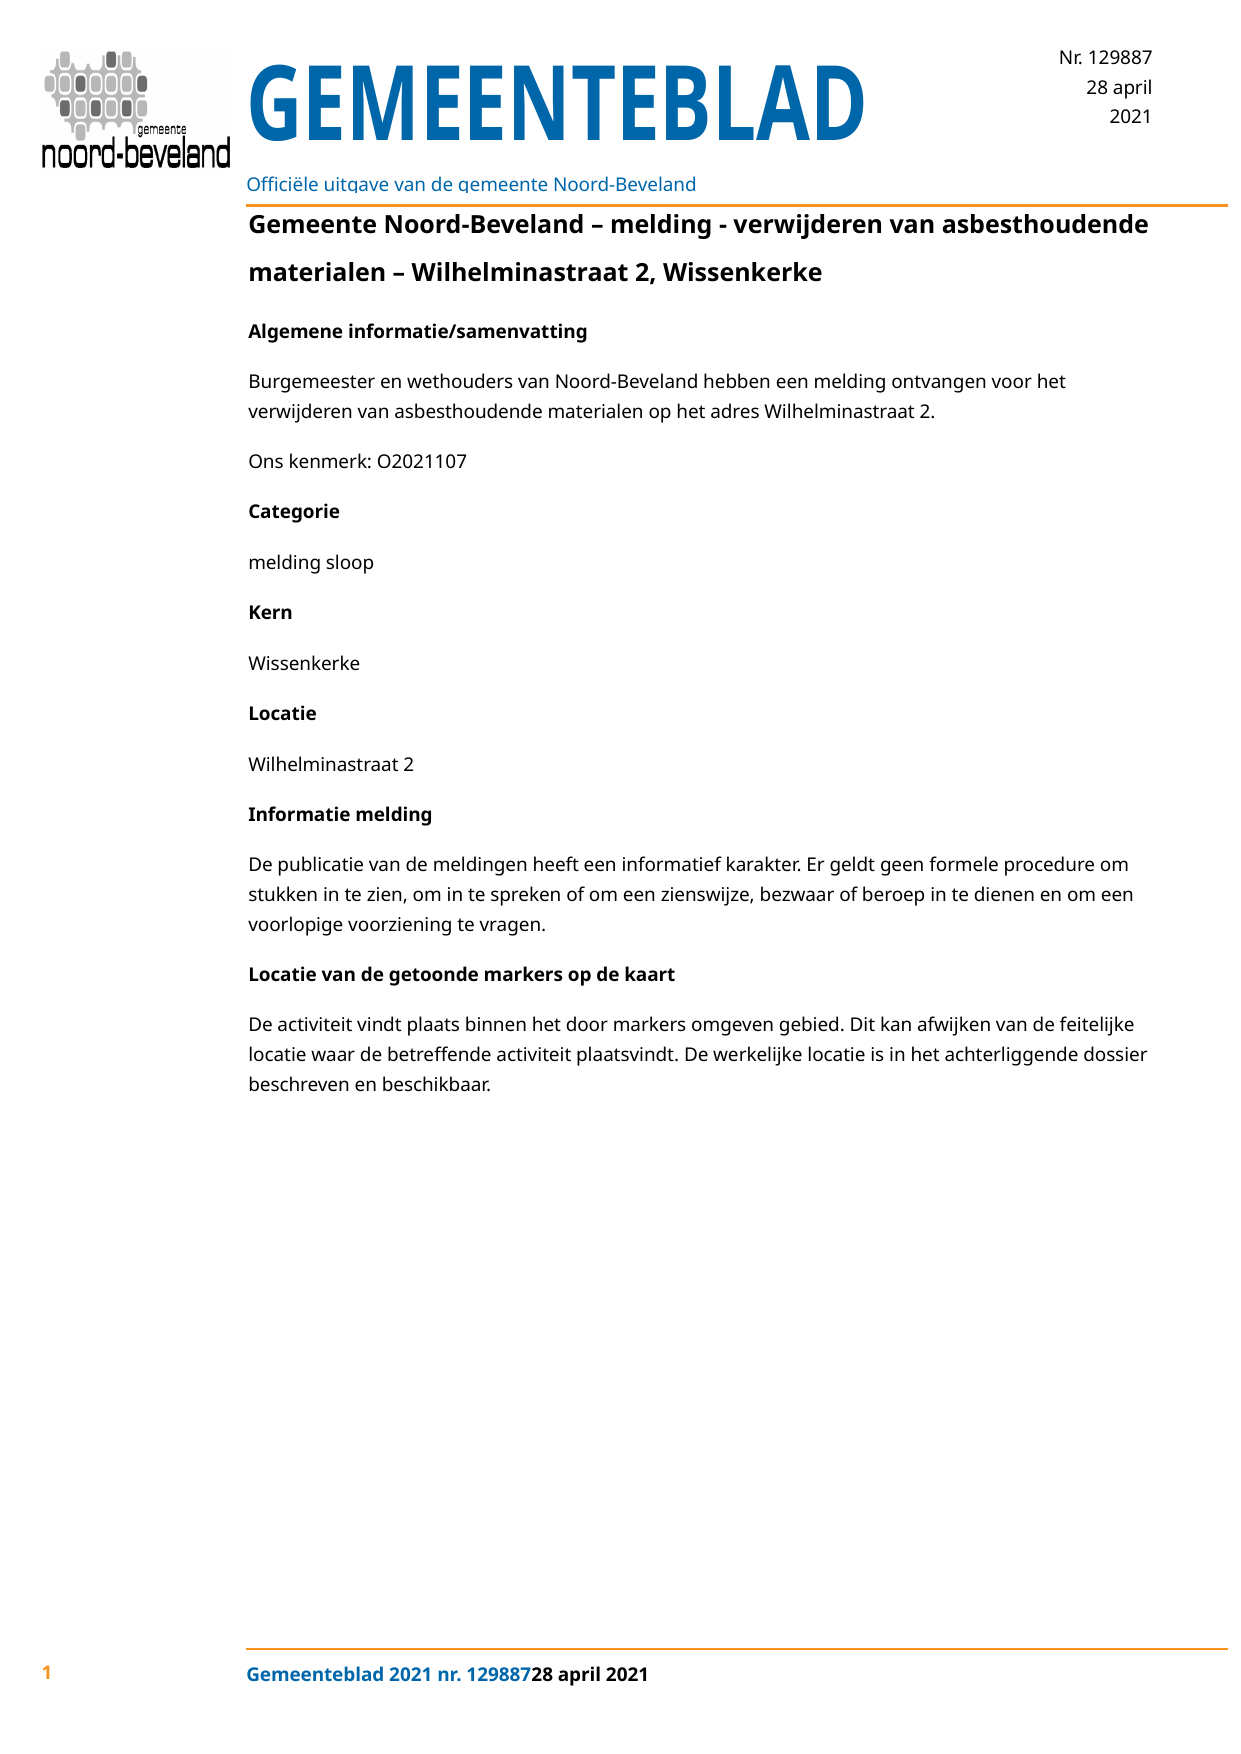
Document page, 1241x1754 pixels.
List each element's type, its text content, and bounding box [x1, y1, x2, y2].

text Locatie [248, 700, 1152, 726]
text Gemeente Noord-Beveland – melding - verwijderen van asbesthoudende materialen – Wilhelminastraat 2, Wissenkerke [248, 207, 1152, 288]
text Algemene informatie/samenvatting [248, 318, 1152, 344]
text Locatie van de getoonde markers op de kaart [248, 961, 1152, 987]
text Burgemeester en wethouders van Noord-Beveland hebben een melding ontvangen voor het verwijderen van asbesthoudende materialen op het adres Wilhelminastraat 2. [248, 368, 1152, 424]
text Informatie melding [248, 801, 1152, 827]
picture [41, 47, 231, 172]
text Kern [248, 599, 1152, 625]
text Wissenkerke [248, 650, 1152, 676]
text Wilhelminastraat 2 [248, 751, 1152, 777]
text melding sloop [248, 549, 1152, 575]
text Ons kenmerk: O2021107 [248, 448, 1152, 474]
text Categorie [248, 499, 1152, 524]
text De publicatie van de meldingen heeft een informatief karakter. Er geldt geen formele procedure om stukken in te zien, om in te spreken of om een zienswijze, bezwaar of beroep in te dienen en om een voorlopige voorziening te vragen. [248, 852, 1152, 937]
text De activiteit vindt plaats binnen het door markers omgeven gebied. Dit kan afwijken van de feitelijke locatie waar de betreffende activiteit plaatsvindt. De werkelijke locatie is in het achterliggende dossier beschreven en beschikbaar. [248, 1012, 1152, 1097]
